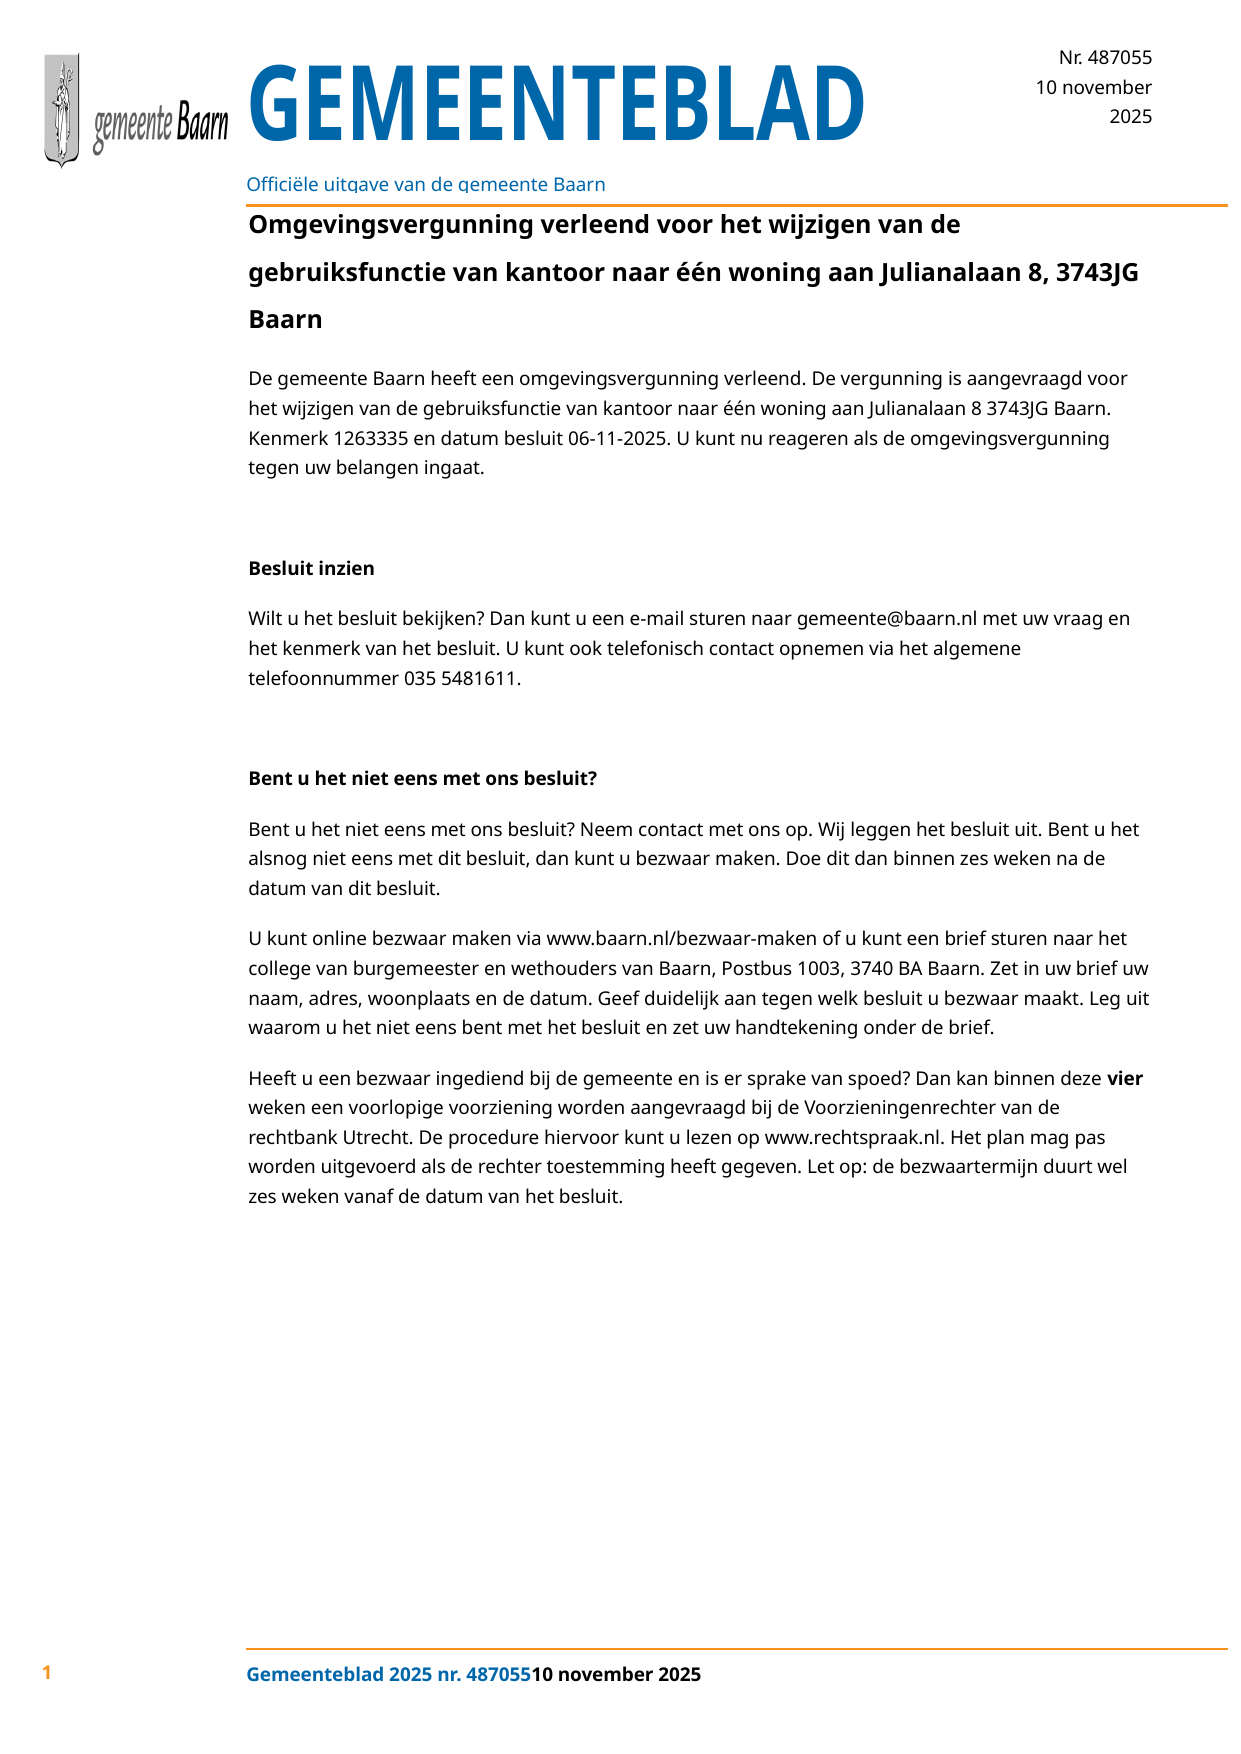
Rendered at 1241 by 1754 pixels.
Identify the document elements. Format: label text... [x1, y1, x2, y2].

text Omgevingsvergunning verleend voor het wijzigen van de gebruiksfunctie van kantoor naar één woning aan Julianalaan 8, 3743JG Baarn [248, 207, 1152, 336]
text Bent u het niet eens met ons besluit? [248, 766, 1152, 791]
text Besluit inzien [248, 555, 1152, 581]
text Wilt u het besluit bekijken? Dan kunt u een e-mail sturen naar gemeente@baarn.nl met uw vraag en het kenmerk van het besluit. U kunt ook telefonisch contact opnemen via het algemene telefoonnummer 035 5481611. [248, 606, 1152, 690]
text Heeft u een bezwaar ingediend bij de gemeente en is er sprake van spoed? Dan kan binnen deze vier weken een voorlopige voorziening worden aangevraagd bij de Voorzieningenrechter van de rechtbank Utrecht. De procedure hiervoor kunt u lezen op www.rechtspraak.nl. Het plan mag pas worden uitgevoerd als de rechter toestemming heeft gegeven. Let op: de bezwaartermijn duurt wel zes weken vanaf de datum van het besluit. [248, 1065, 1152, 1209]
text U kunt online bezwaar maken via www.baarn.nl/bezwaar-maken of u kunt een brief sturen naar het college van burgemeester en wethouders van Baarn, Postbus 1003, 3740 BA Baarn. Zet in uw brief uw naam, adres, woonplaats en de datum. Geef duidelijk aan tegen welk besluit u bezwaar maakt. Leg uit waarom u het niet eens bent met het besluit en zet uw handtekening onder de brief. [248, 926, 1152, 1040]
picture [41, 47, 231, 172]
text De gemeente Baarn heeft een omgevingsvergunning verleend. De vergunning is aangevraagd voor het wijzigen van de gebruiksfunctie van kantoor naar één woning aan Julianalaan 8 3743JG Baarn. Kenmerk 1263335 en datum besluit 06-11-2025. U kunt nu reageren als de omgevingsvergunning tegen uw belangen ingaat. [248, 366, 1152, 480]
text Bent u het niet eens met ons besluit? Neem contact met ons op. Wij leggen het besluit uit. Bent u het alsnog niet eens met dit besluit, dan kunt u bezwaar maken. Doe dit dan binnen zes weken na de datum van dit besluit. [248, 816, 1152, 901]
